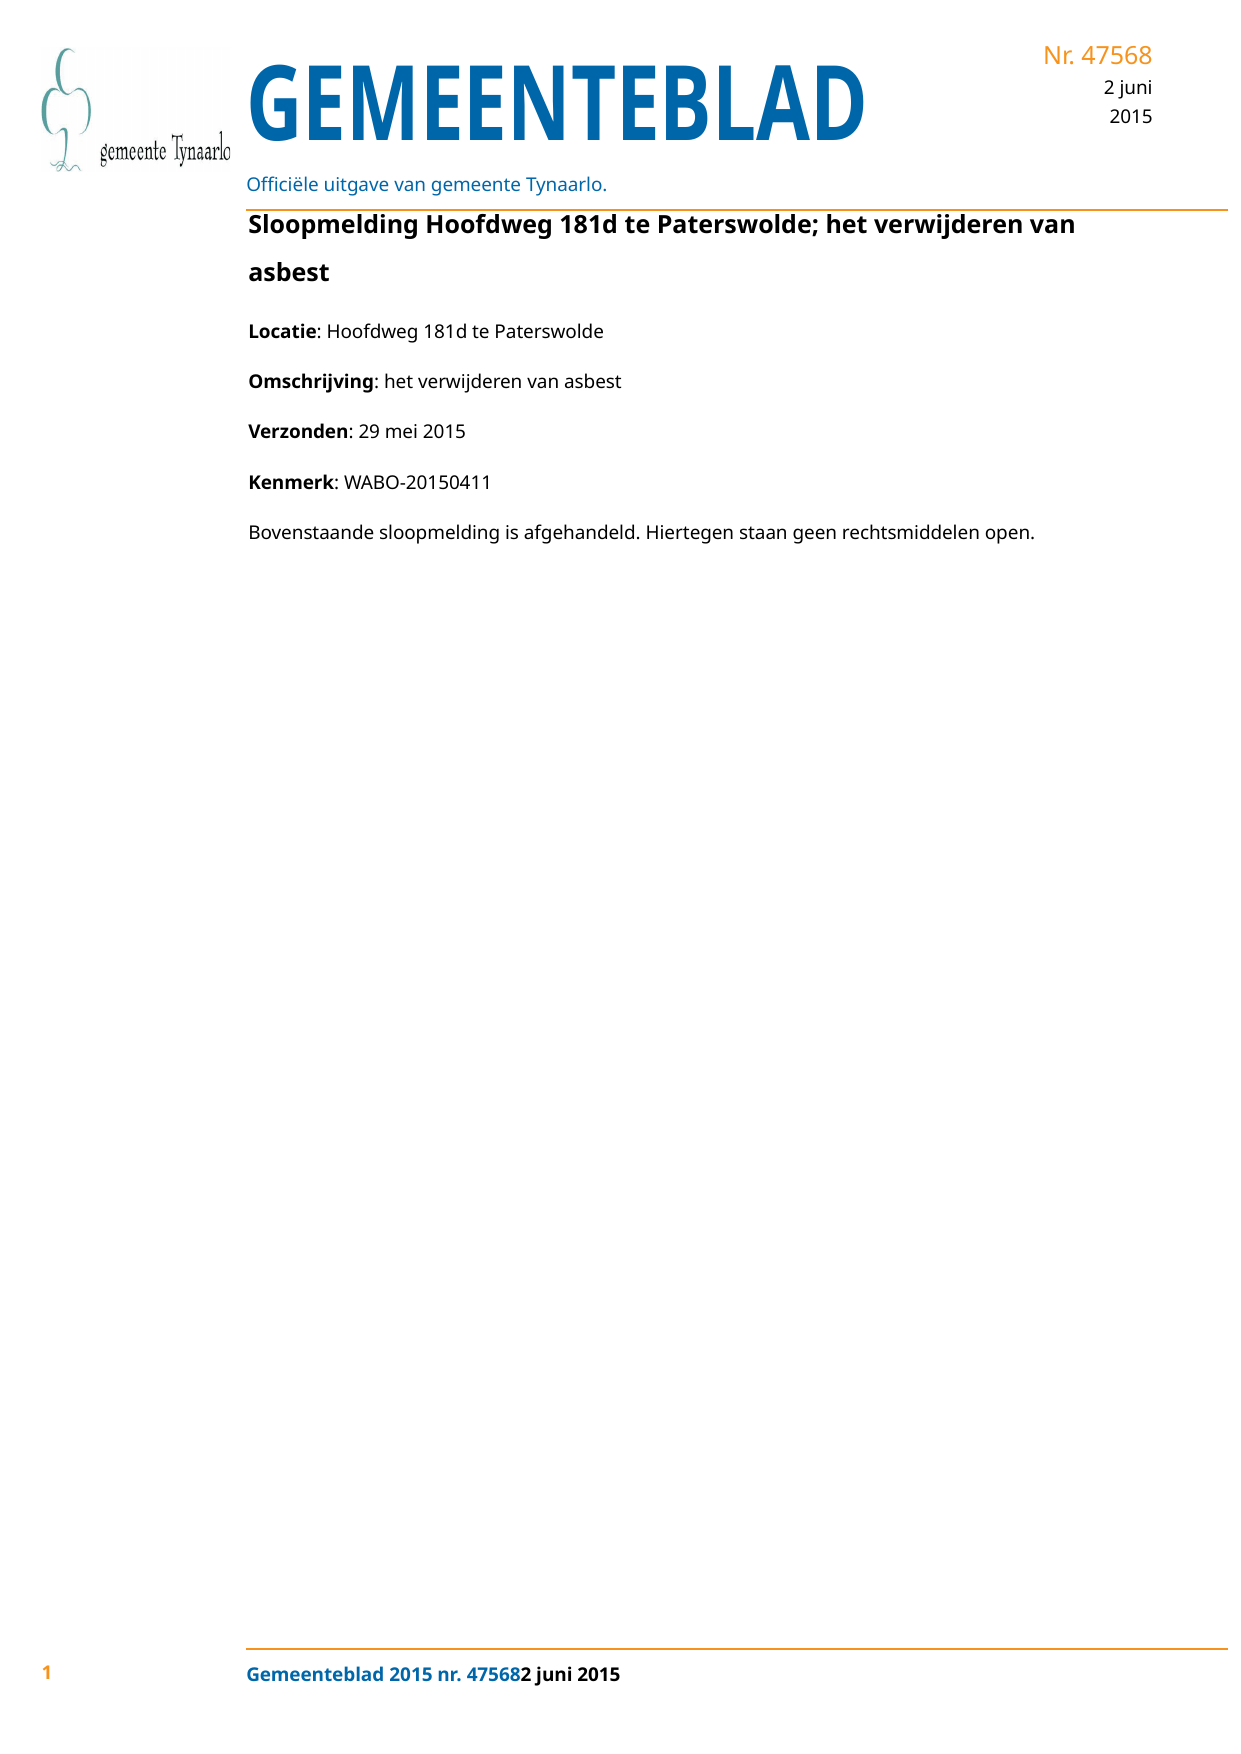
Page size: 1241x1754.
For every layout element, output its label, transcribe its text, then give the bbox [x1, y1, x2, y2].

picture [41, 47, 231, 172]
text Bovenstaande sloopmelding is afgehandeld. Hiertegen staan geen rechtsmiddelen open. [248, 519, 1152, 545]
text Verzonden: 29 mei 2015 [248, 419, 1152, 444]
text Sloopmelding Hoofdweg 181d te Paterswolde; het verwijderen van asbest [248, 211, 1152, 288]
text Locatie: Hoofdweg 181d te Paterswolde [248, 318, 1152, 344]
text Omschrijving: het verwijderen van asbest [248, 368, 1152, 394]
text Kenmerk: WABO-20150411 [248, 469, 1152, 495]
